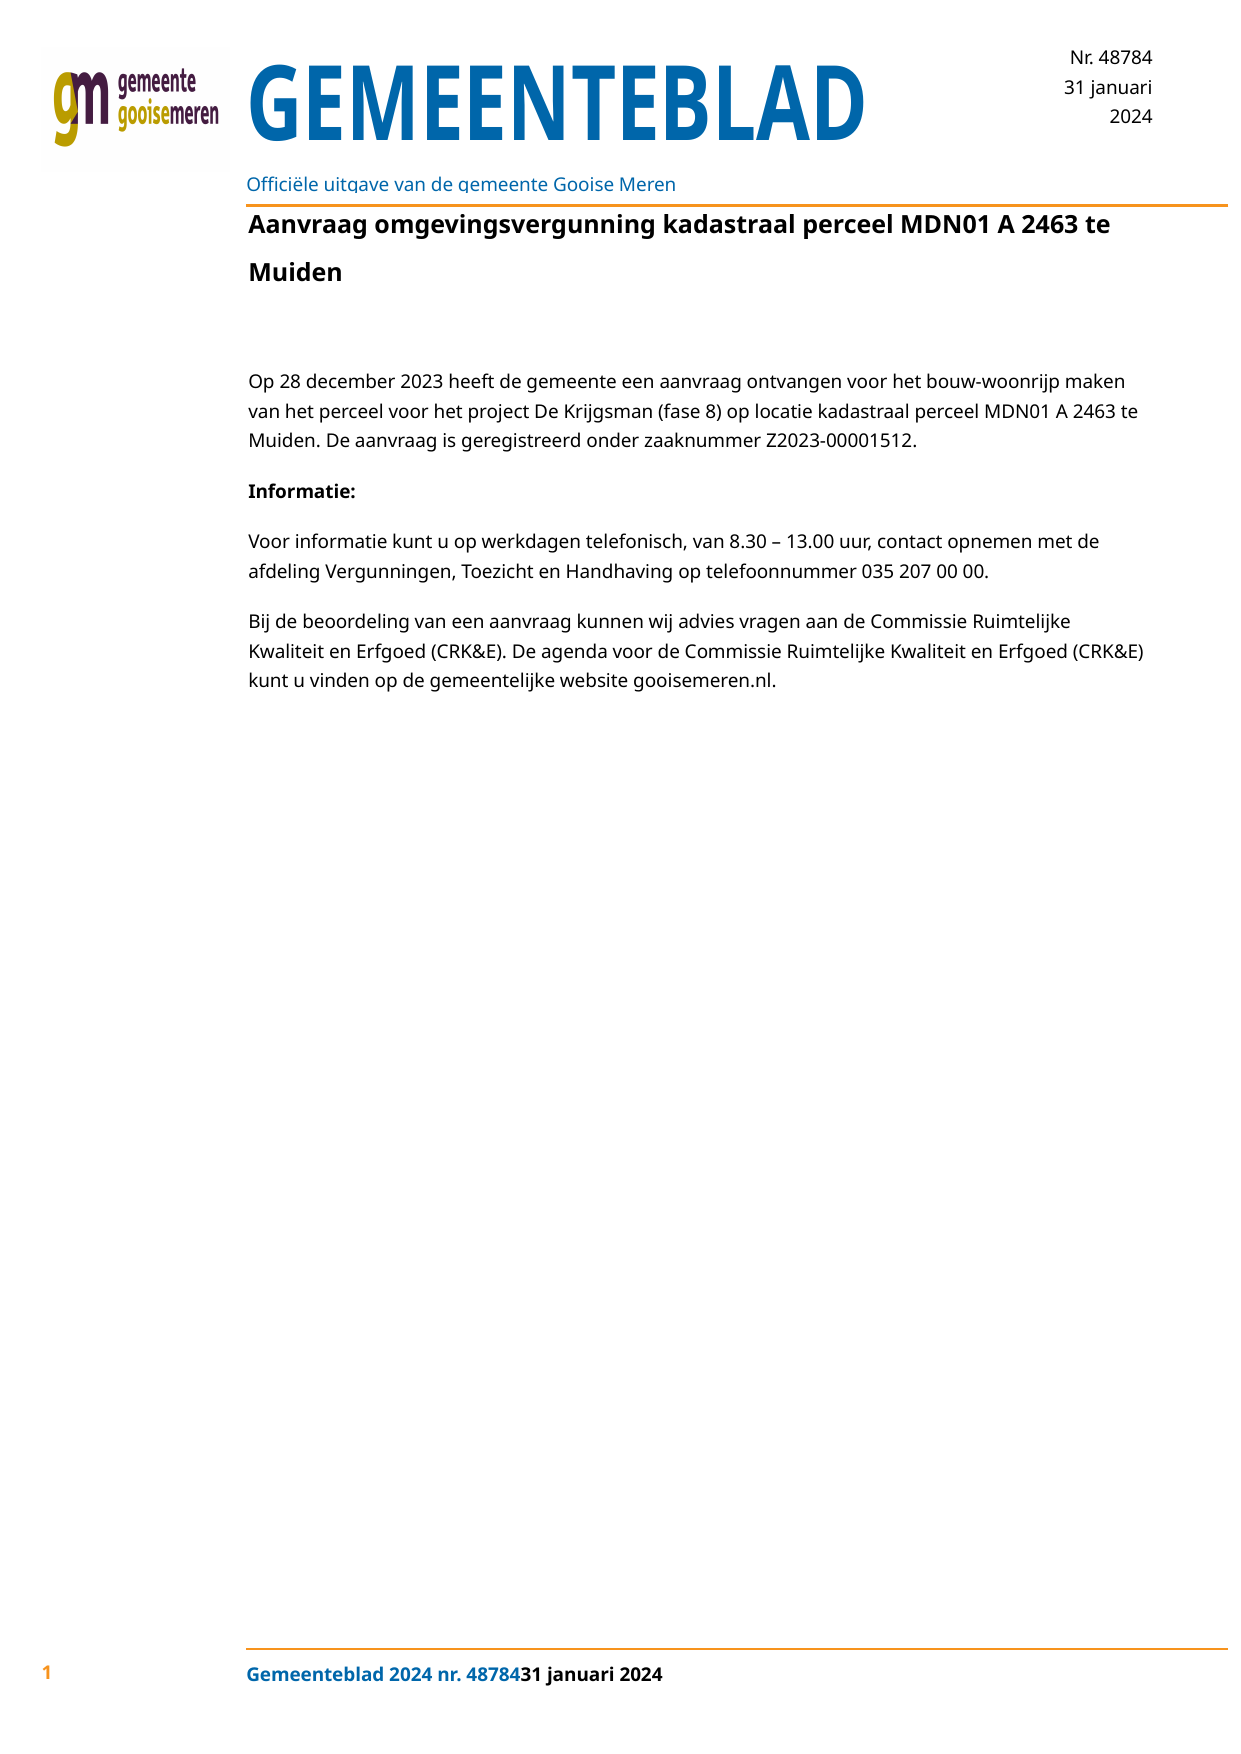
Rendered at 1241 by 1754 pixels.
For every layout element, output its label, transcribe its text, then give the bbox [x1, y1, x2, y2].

text Aanvraag omgevingsvergunning kadastraal perceel MDN01 A 2463 te Muiden [248, 207, 1152, 288]
picture [41, 47, 231, 172]
text Voor informatie kunt u op werkdagen telefonisch, van 8.30 – 13.00 uur, contact opnemen met de afdeling Vergunningen, Toezicht en Handhaving op telefoonnummer 035 207 00 00. [248, 528, 1152, 584]
text Op 28 december 2023 heeft de gemeente een aanvraag ontvangen voor het bouw-woonrijp maken van het perceel voor het project De Krijgsman (fase 8) op locatie kadastraal perceel MDN01 A 2463 te Muiden. De aanvraag is geregistreerd onder zaaknummer Z2023-00001512. [248, 368, 1152, 453]
text Informatie: [248, 478, 1152, 504]
text Bij de beoordeling van een aanvraag kunnen wij advies vragen aan de Commissie Ruimtelijke Kwaliteit en Erfgoed (CRK&E). De agenda voor de Commissie Ruimtelijke Kwaliteit en Erfgoed (CRK&E) kunt u vinden op de gemeentelijke website gooisemeren.nl. [248, 608, 1152, 693]
